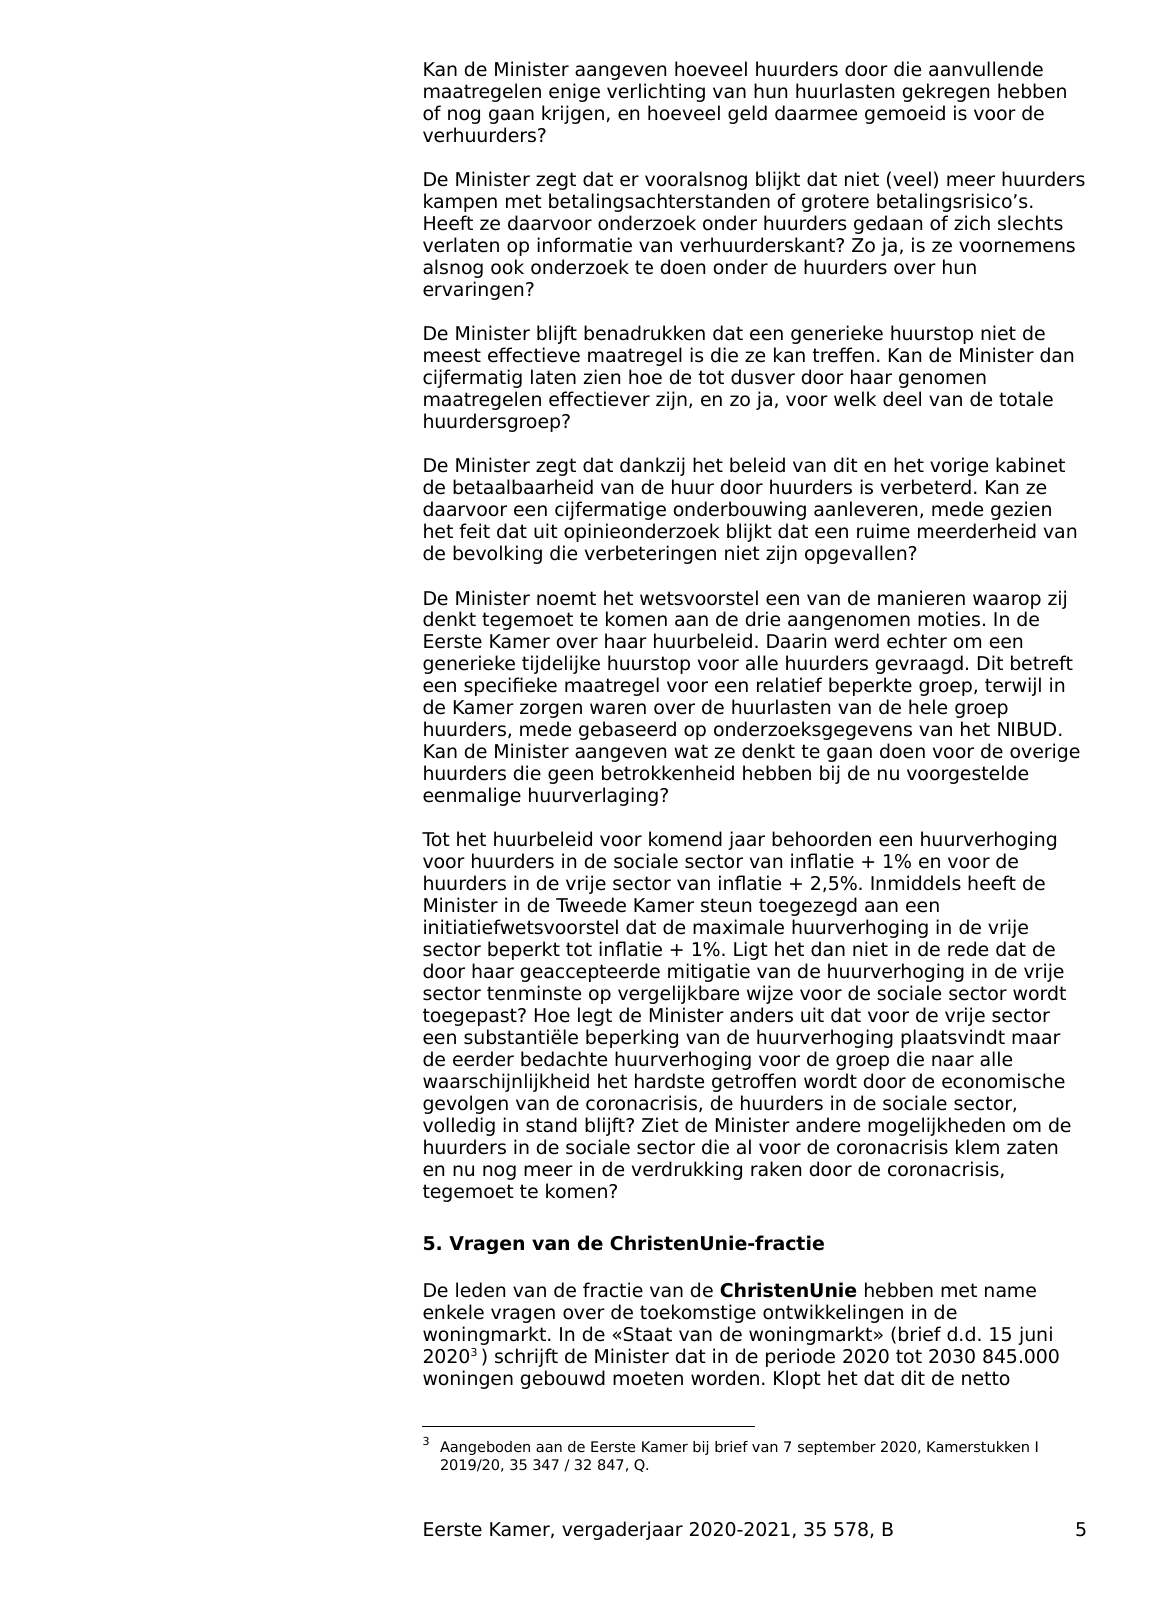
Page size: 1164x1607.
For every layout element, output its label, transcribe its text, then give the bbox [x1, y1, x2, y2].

text De leden van de fractie van de ChristenUnie hebben met name enkele vragen over de toekomstige ontwikkelingen in de woningmarkt. In de «Staat van de woningmarkt» (brief d.d. 15 juni 2020) schrijft de Minister dat in de periode 2020 tot 2030 845.000 woningen gebouwd moeten worden. Klopt het dat dit de netto [422, 1280, 1087, 1390]
text De Minister zegt dat er vooralsnog blijkt dat niet (veel) meer huurders kampen met betalingsachterstanden of grotere betalingsrisico’s. Heeft ze daarvoor onderzoek onder huurders gedaan of zich slechts verlaten op informatie van verhuurderskant? Zo ja, is ze voornemens alsnog ook onderzoek te doen onder de huurders over hun ervaringen? [422, 169, 1087, 301]
text De Minister blijft benadrukken dat een generieke huurstop niet de meest effectieve maatregel is die ze kan treffen. Kan de Minister dan cijfermatig laten zien hoe de tot dusver door haar genomen maatregelen effectiever zijn, en zo ja, voor welk deel van de totale huurdersgroep? [422, 323, 1087, 433]
text De Minister zegt dat dankzij het beleid van dit en het vorige kabinet de betaalbaarheid van de huur door huurders is verbeterd. Kan ze daarvoor een cijfermatige onderbouwing aanleveren, mede gezien het feit dat uit opinieonderzoek blijkt dat een ruime meerderheid van de bevolking die verbeteringen niet zijn opgevallen? [422, 455, 1087, 565]
text De Minister noemt het wetsvoorstel een van de manieren waarop zij denkt tegemoet te komen aan de drie aangenomen moties. In de Eerste Kamer over haar huurbeleid. Daarin werd echter om een generieke tijdelijke huurstop voor alle huurders gevraagd. Dit betreft een specifieke maatregel voor een relatief beperkte groep, terwijl in de Kamer zorgen waren over de huurlasten van de hele groep huurders, mede gebaseerd op onderzoeksgegevens van het NIBUD. Kan de Minister aangeven wat ze denkt te gaan doen voor de overige huurders die geen betrokkenheid hebben bij de nu voorgestelde eenmalige huurverlaging? [422, 587, 1087, 807]
text Tot het huurbeleid voor komend jaar behoorden een huurverhoging voor huurders in de sociale sector van inflatie + 1% en voor de huurders in de vrije sector van inflatie + 2,5%. Inmiddels heeft de Minister in de Tweede Kamer steun toegezegd aan een initiatiefwetsvoorstel dat de maximale huurverhoging in de vrije sector beperkt tot inflatie + 1%. Ligt het dan niet in de rede dat de door haar geaccepteerde mitigatie van de huurverhoging in de vrije sector tenminste op vergelijkbare wijze voor de sociale sector wordt toegepast? Hoe legt de Minister anders uit dat voor de vrije sector een substantiële beperking van de huurverhoging plaatsvindt maar de eerder bedachte huurverhoging voor de groep die naar alle waarschijnlijkheid het hardste getroffen wordt door de economische gevolgen van de coronacrisis, de huurders in de sociale sector, volledig in stand blijft? Ziet de Minister andere mogelijkheden om de huurders in de sociale sector die al voor de coronacrisis klem zaten en nu nog meer in de verdrukking raken door de coronacrisis, tegemoet te komen? [422, 829, 1087, 1203]
subtitle 5. Vragen van de ChristenUnie-fractie [422, 1233, 1087, 1255]
text Kan de Minister aangeven hoeveel huurders door die aanvullende maatregelen enige verlichting van hun huurlasten gekregen hebben of nog gaan krijgen, en hoeveel geld daarmee gemoeid is voor de verhuurders? [422, 59, 1087, 147]
text Aangeboden aan de Eerste Kamer bij brief van 7 september 2020, Kamerstukken I 2019/20, 35 347 / 32 847, Q. [422, 1435, 1087, 1474]
